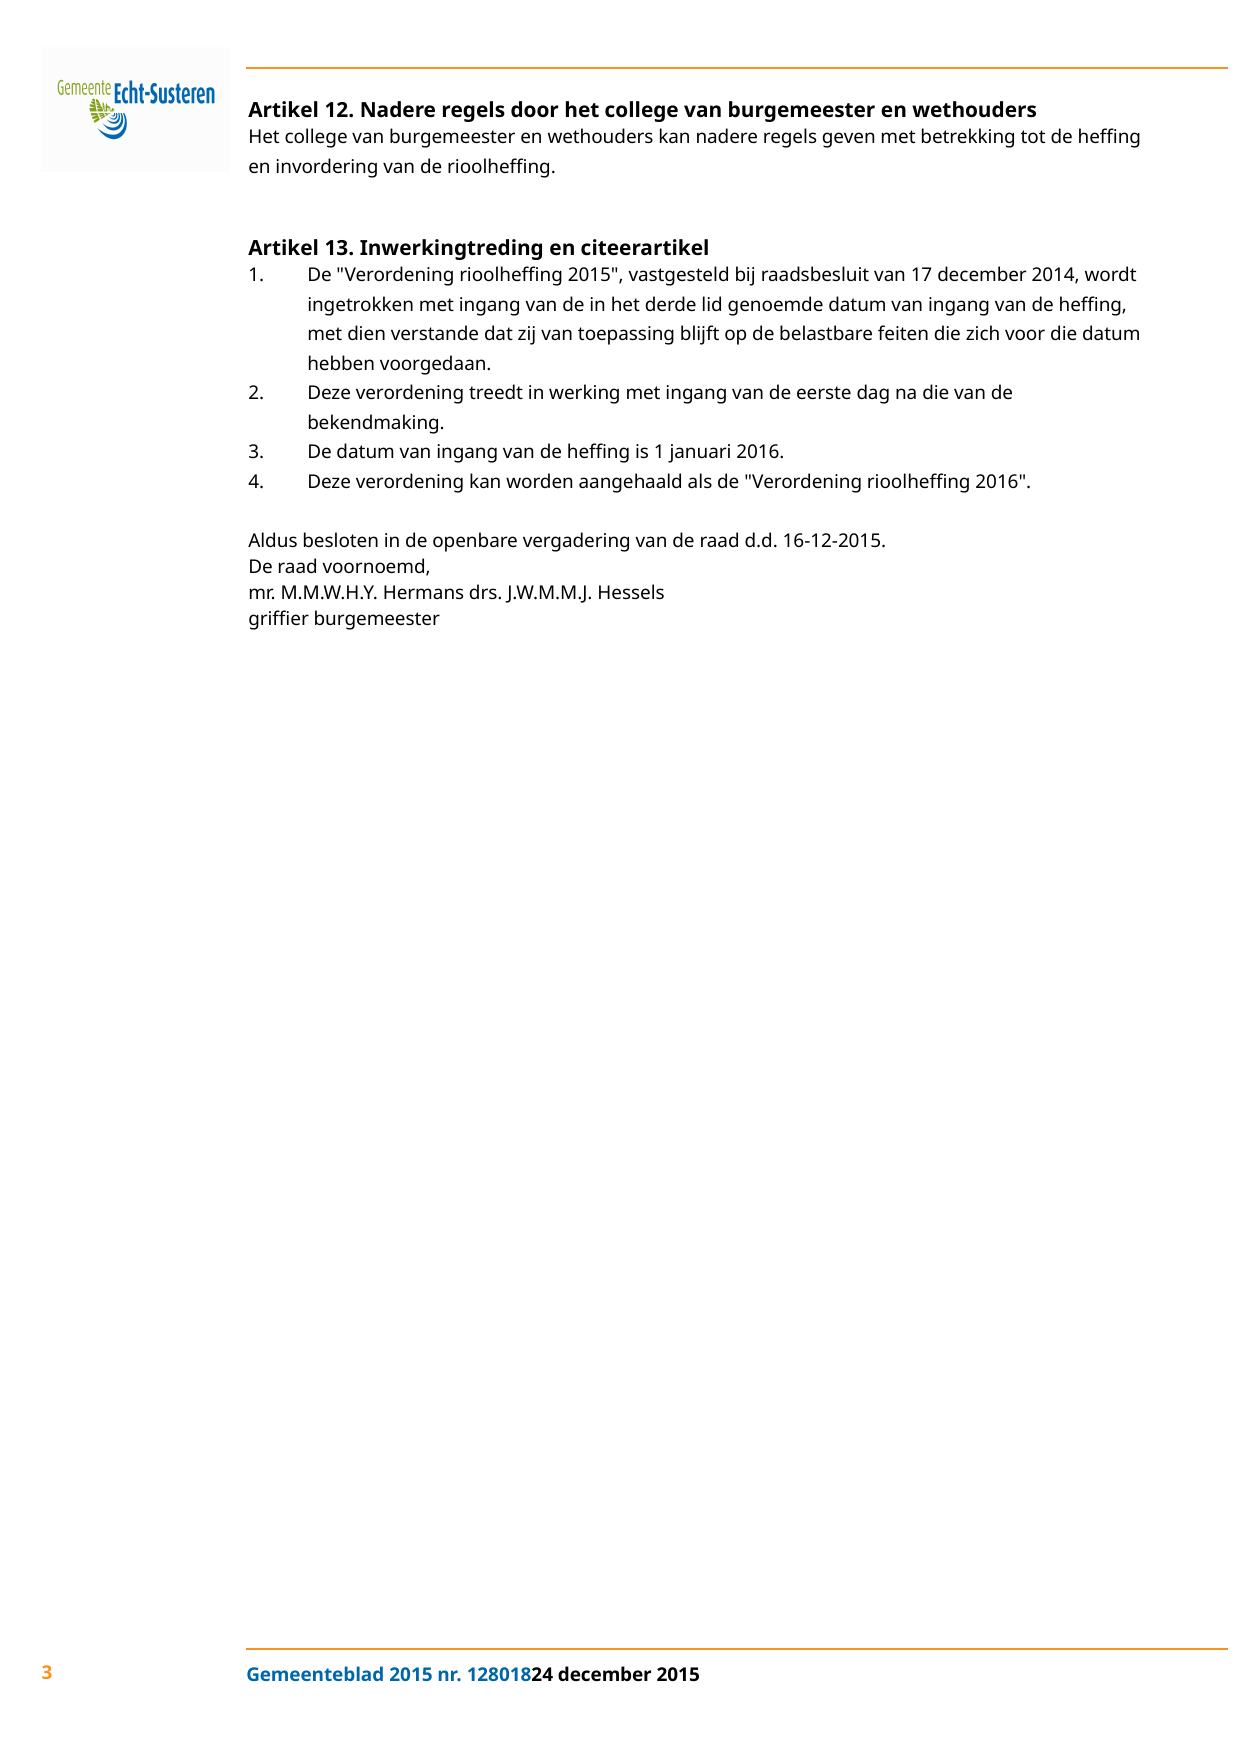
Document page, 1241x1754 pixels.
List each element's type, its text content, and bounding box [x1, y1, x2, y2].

text Het college van burgemeester en wethouders kan nadere regels geven met betrekking tot de heffing en invordering van de rioolheffing. [248, 123, 1152, 178]
text Artikel 12. Nadere regels door het college van burgemeester en wethouders [248, 95, 1152, 123]
list De "Verordening rioolheffing 2015", vastgesteld bij raadsbesluit van 17 december 2014, wordt ingetrokken met ingang van de in het derde lid genoemde datum van ingang van de heffing, met dien verstande dat zij van toepassing blijft op de belastbare feiten die zich voor die datum hebben voorgedaan. [248, 261, 1152, 376]
text Artikel 13. Inwerkingtreding en citeerartikel [248, 233, 1152, 261]
picture [41, 47, 231, 172]
list Deze verordening kan worden aangehaald als de "Verordening rioolheffing 2016". [248, 468, 1152, 494]
text Aldus besloten in de openbare vergadering van de raad d.d. 16-12-2015. [248, 527, 1152, 553]
text mr. M.M.W.H.Y. Hermans drs. J.W.M.M.J. Hessels [248, 579, 1152, 605]
text De raad voornoemd, [248, 553, 1152, 579]
list De datum van ingang van de heffing is 1 januari 2016. [248, 439, 1152, 464]
text griffier burgemeester [248, 605, 1152, 630]
list Deze verordening treedt in werking met ingang van de eerste dag na die van de bekendmaking. [248, 379, 1152, 435]
